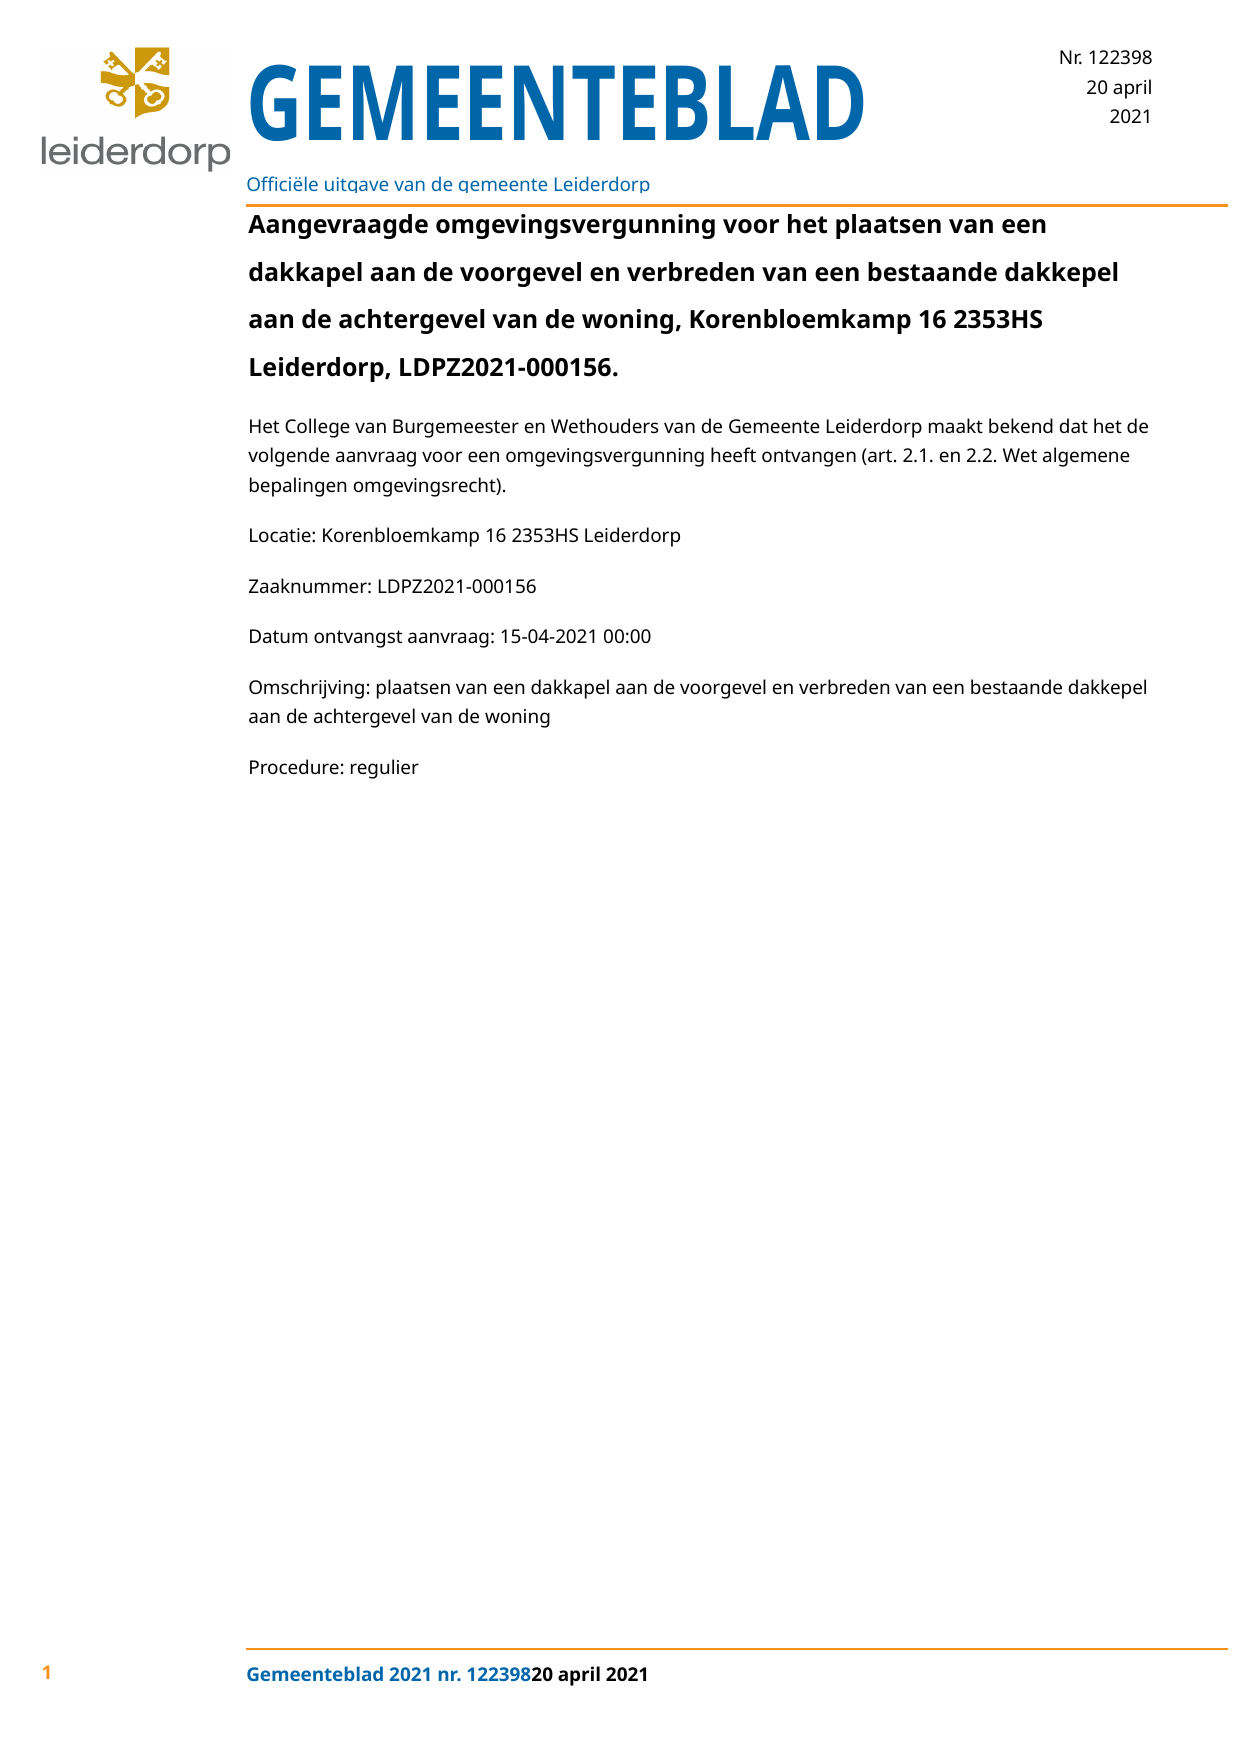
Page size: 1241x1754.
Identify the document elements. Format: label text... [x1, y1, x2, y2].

text Datum ontvangst aanvraag: 15-04-2021 00:00 [248, 623, 1152, 649]
picture [41, 47, 231, 172]
text Zaaknummer: LDPZ2021-000156 [248, 573, 1152, 599]
text Locatie: Korenbloemkamp 16 2353HS Leiderdorp [248, 523, 1152, 548]
text Omschrijving: plaatsen van een dakkapel aan de voorgevel en verbreden van een bestaande dakkepel aan de achtergevel van de woning [248, 674, 1152, 729]
text Het College van Burgemeester en Wethouders van de Gemeente Leiderdorp maakt bekend dat het de volgende aanvraag voor een omgevingsvergunning heeft ontvangen (art. 2.1. en 2.2. Wet algemene bepalingen omgevingsrecht). [248, 413, 1152, 498]
text Procedure: regulier [248, 754, 1152, 780]
text Aangevraagde omgevingsvergunning voor het plaatsen van een dakkapel aan de voorgevel en verbreden van een bestaande dakkepel aan de achtergevel van de woning, Korenbloemkamp 16 2353HS Leiderdorp, LDPZ2021-000156. [248, 207, 1152, 384]
